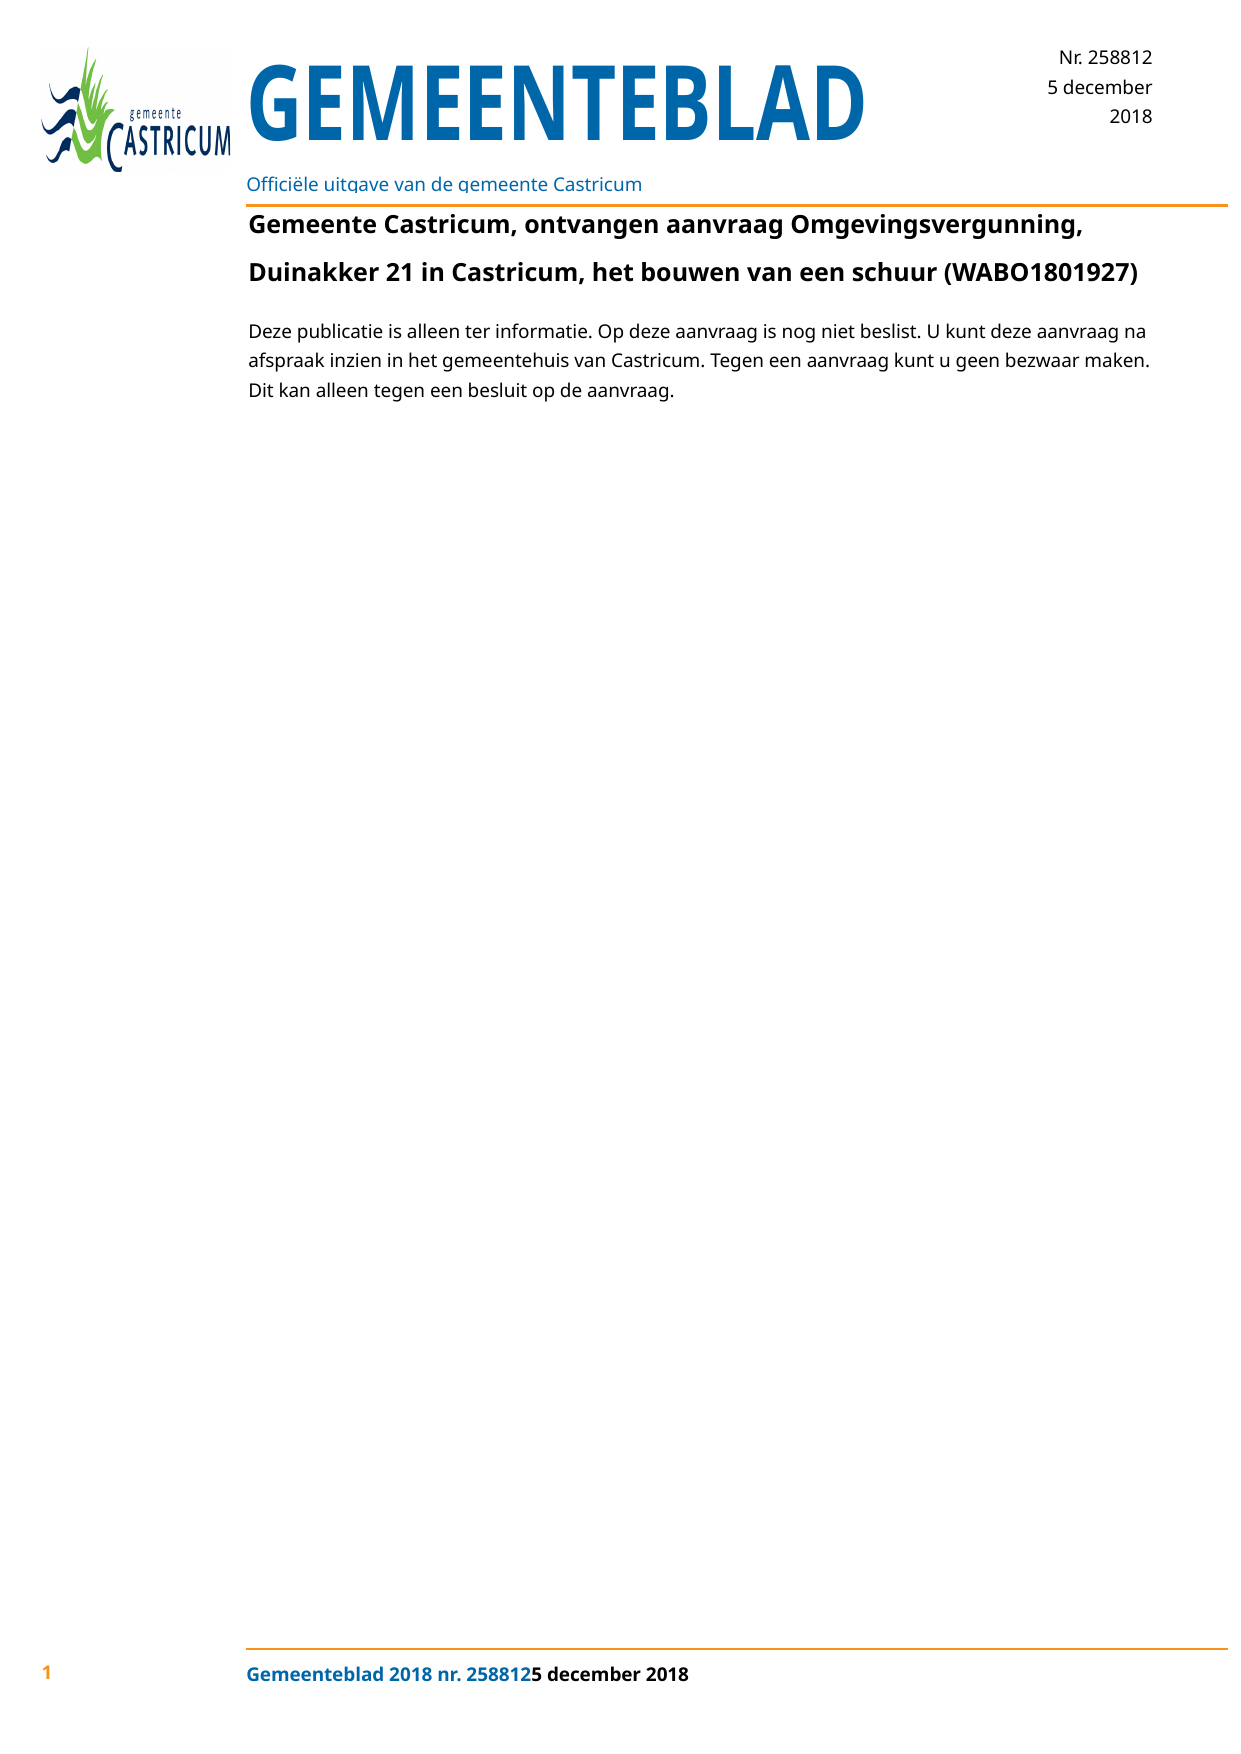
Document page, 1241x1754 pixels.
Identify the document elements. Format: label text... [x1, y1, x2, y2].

text Deze publicatie is alleen ter informatie. Op deze aanvraag is nog niet beslist. U kunt deze aanvraag na afspraak inzien in het gemeentehuis van Castricum. Tegen een aanvraag kunt u geen bezwaar maken. Dit kan alleen tegen een besluit op de aanvraag. [248, 318, 1152, 403]
picture [41, 47, 231, 172]
text Gemeente Castricum, ontvangen aanvraag Omgevingsvergunning, Duinakker 21 in Castricum, het bouwen van een schuur (WABO1801927) [248, 207, 1152, 288]
